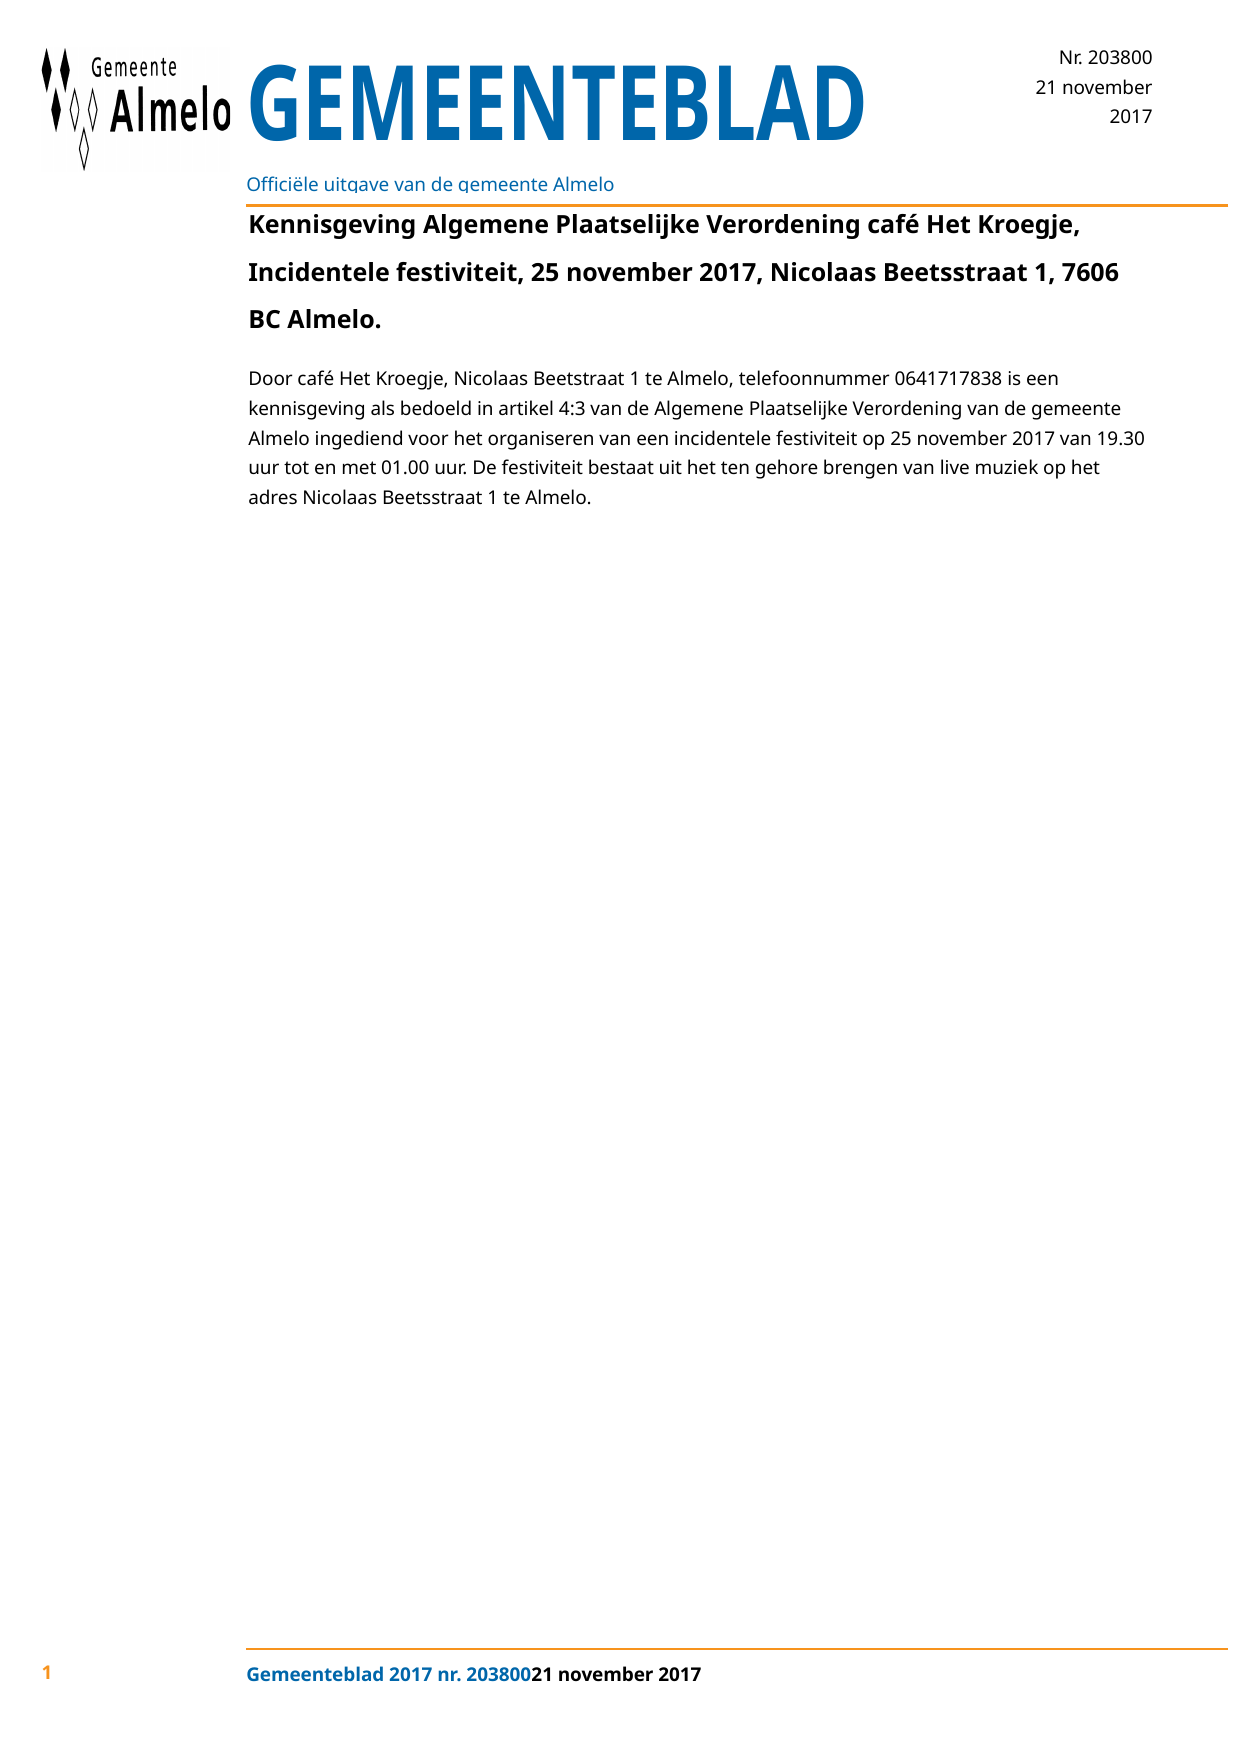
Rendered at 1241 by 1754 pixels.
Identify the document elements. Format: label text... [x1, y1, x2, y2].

text Kennisgeving Algemene Plaatselijke Verordening café Het Kroegje, Incidentele festiviteit, 25 november 2017, Nicolaas Beetsstraat 1, 7606 BC Almelo. [248, 207, 1152, 336]
picture [41, 47, 231, 172]
text Door café Het Kroegje, Nicolaas Beetstraat 1 te Almelo, telefoonnummer 0641717838 is een kennisgeving als bedoeld in artikel 4:3 van de Algemene Plaatselijke Verordening van de gemeente Almelo ingediend voor het organiseren van een incidentele festiviteit op 25 november 2017 van 19.30 uur tot en met 01.00 uur. De festiviteit bestaat uit het ten gehore brengen van live muziek op het adres Nicolaas Beetsstraat 1 te Almelo. [248, 366, 1152, 509]
